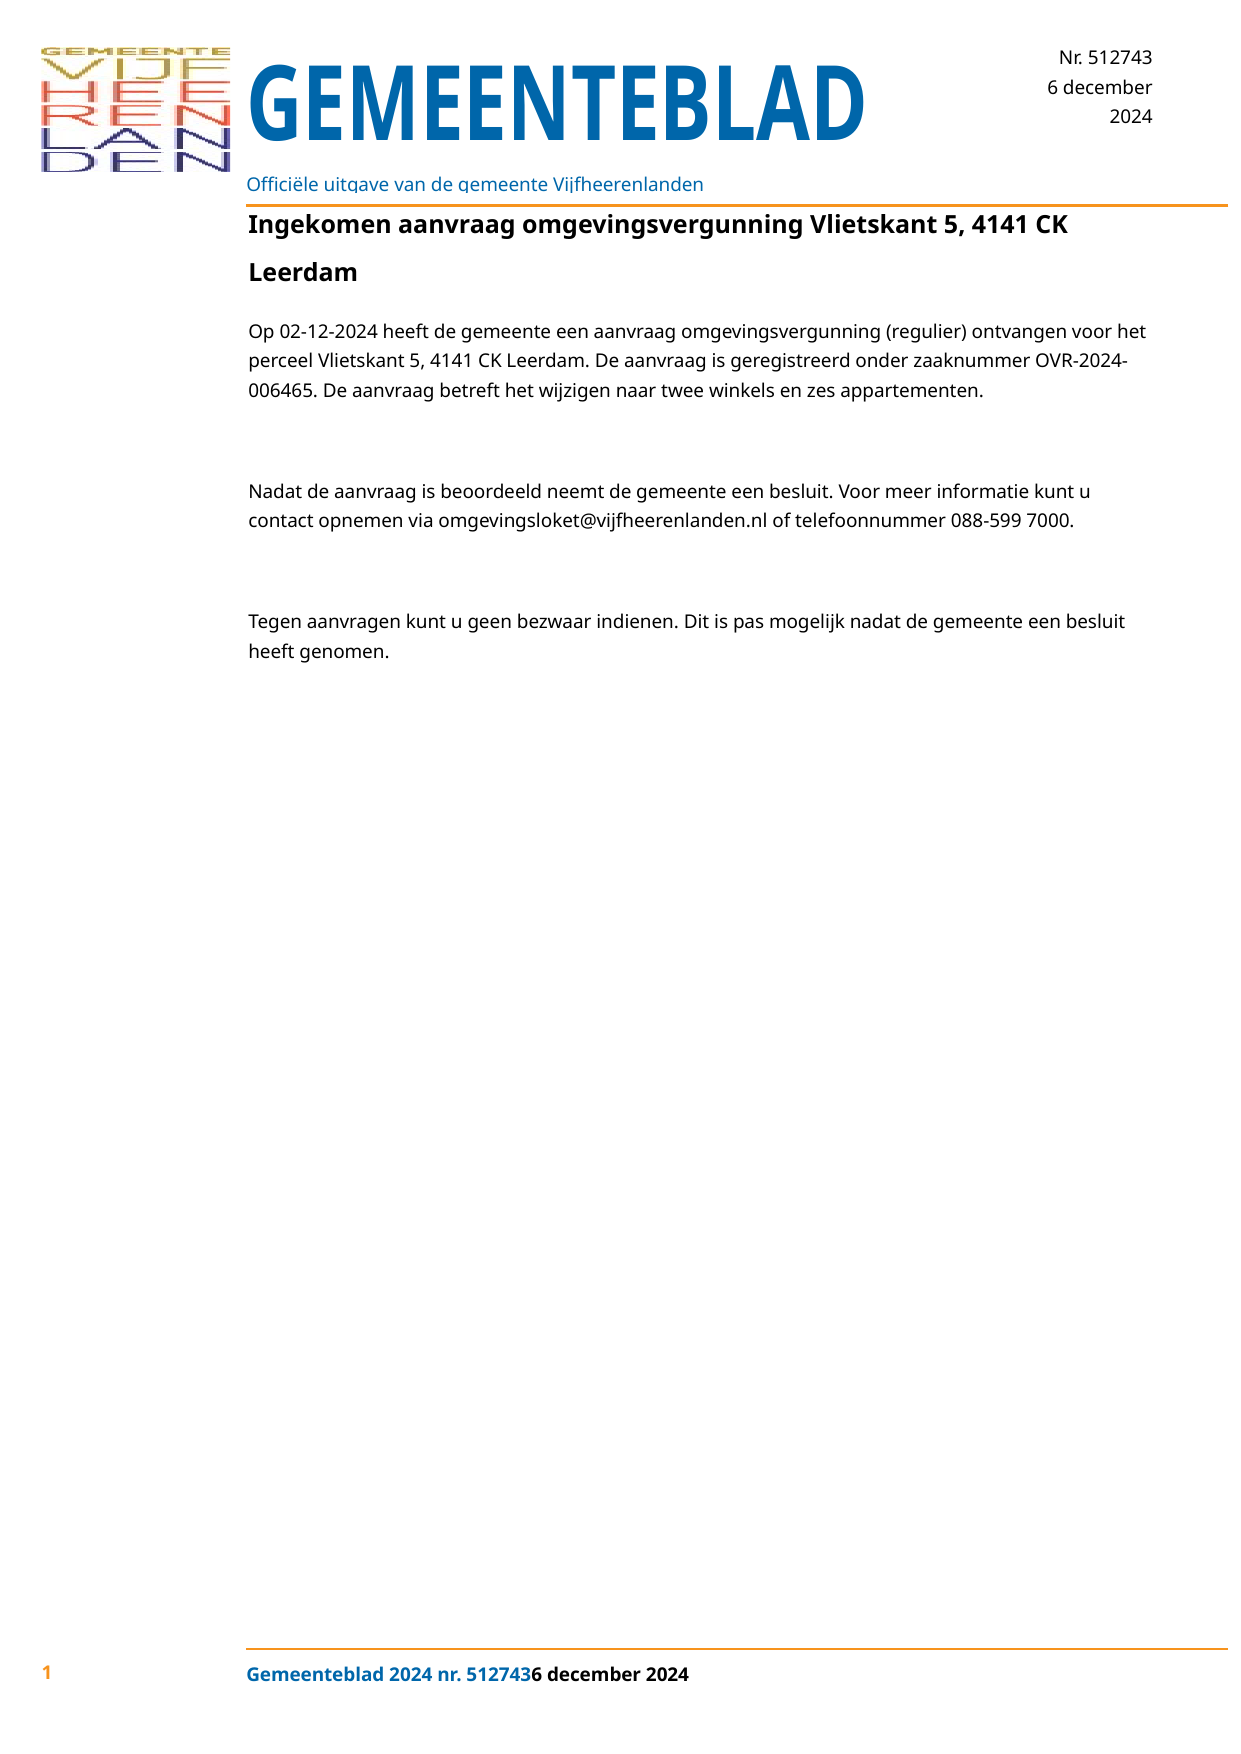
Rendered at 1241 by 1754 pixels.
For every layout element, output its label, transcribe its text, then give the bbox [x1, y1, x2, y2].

text Ingekomen aanvraag omgevingsvergunning Vlietskant 5, 4141 CK Leerdam [248, 207, 1152, 288]
text Tegen aanvragen kunt u geen bezwaar indienen. Dit is pas mogelijk nadat de gemeente een besluit heeft genomen. [248, 608, 1152, 664]
text Nadat de aanvraag is beoordeeld neemt de gemeente een besluit. Voor meer informatie kunt u contact opnemen via omgevingsloket@vijfheerenlanden.nl of telefoonnummer 088-599 7000. [248, 478, 1152, 533]
text Op 02-12-2024 heeft de gemeente een aanvraag omgevingsvergunning (regulier) ontvangen voor het perceel Vlietskant 5, 4141 CK Leerdam. De aanvraag is geregistreerd onder zaaknummer OVR-2024-006465. De aanvraag betreft het wijzigen naar twee winkels en zes appartementen. [248, 318, 1152, 403]
picture [41, 47, 231, 172]
